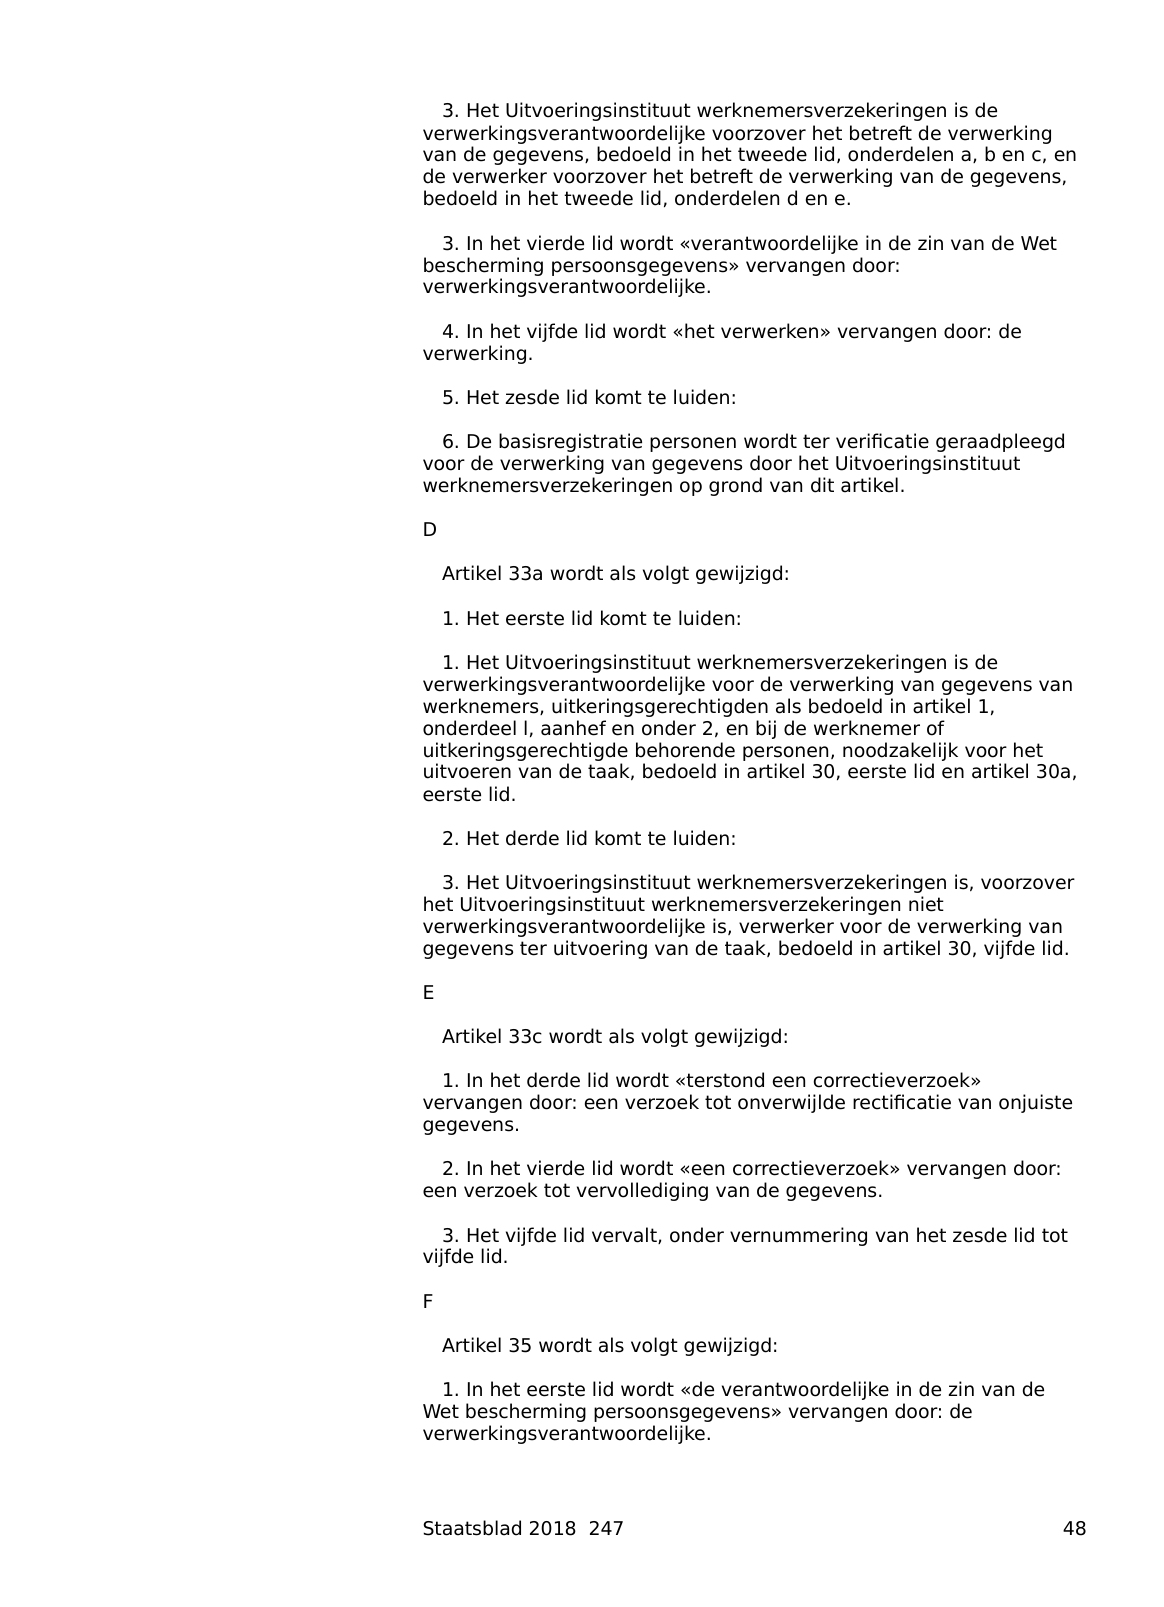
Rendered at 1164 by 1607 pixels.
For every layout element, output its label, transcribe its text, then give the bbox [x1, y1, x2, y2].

text 6. De basisregistratie personen wordt ter verificatie geraadpleegd voor de verwerking van gegevens door het Uitvoeringsinstituut werknemersverzekeringen op grond van dit artikel. [422, 431, 1087, 497]
text 2. In het vierde lid wordt «een correctieverzoek» vervangen door: een verzoek tot vervollediging van de gegevens. [422, 1158, 1087, 1202]
text E [422, 982, 1087, 1004]
text 3. Het Uitvoeringsinstituut werknemersverzekeringen is, voorzover het Uitvoeringsinstituut werknemersverzekeringen niet verwerkingsverantwoordelijke is, verwerker voor de verwerking van gegevens ter uitvoering van de taak, bedoeld in artikel 30, vijfde lid. [422, 872, 1087, 960]
text 4. In het vijfde lid wordt «het verwerken» vervangen door: de verwerking. [422, 321, 1087, 364]
text F [422, 1291, 1087, 1313]
text Artikel 33a wordt als volgt gewijzigd: [422, 563, 1087, 585]
text Artikel 35 wordt als volgt gewijzigd: [422, 1335, 1087, 1357]
text 1. Het eerste lid komt te luiden: [422, 607, 1087, 629]
text 3. Het vijfde lid vervalt, onder vernummering van het zesde lid tot vijfde lid. [422, 1224, 1087, 1268]
text 1. In het derde lid wordt «terstond een correctieverzoek» vervangen door: een verzoek tot onverwijlde rectificatie van onjuiste gegevens. [422, 1070, 1087, 1136]
text 3. Het Uitvoeringsinstituut werknemersverzekeringen is de verwerkingsverantwoordelijke voorzover het betreft de verwerking van de gegevens, bedoeld in het tweede lid, onderdelen a, b en c, en de verwerker voorzover het betreft de verwerking van de gegevens, bedoeld in het tweede lid, onderdelen d en e. [422, 100, 1087, 210]
text D [422, 519, 1087, 541]
text 2. Het derde lid komt te luiden: [422, 828, 1087, 849]
text 1. In het eerste lid wordt «de verantwoordelijke in de zin van de Wet bescherming persoonsgegevens» vervangen door: de verwerkingsverantwoordelijke. [422, 1379, 1087, 1445]
text 1. Het Uitvoeringsinstituut werknemersverzekeringen is de verwerkingsverantwoordelijke voor de verwerking van gegevens van werknemers, uitkeringsgerechtigden als bedoeld in artikel 1, onderdeel l, aanhef en onder 2, en bij de werknemer of uitkeringsgerechtigde behorende personen, noodzakelijk voor het uitvoeren van de taak, bedoeld in artikel 30, eerste lid en artikel 30a, eerste lid. [422, 652, 1087, 805]
text 5. Het zesde lid komt te luiden: [422, 387, 1087, 409]
text 3. In het vierde lid wordt «verantwoordelijke in de zin van de Wet bescherming persoonsgegevens» vervangen door: verwerkingsverantwoordelijke. [422, 232, 1087, 298]
text Artikel 33c wordt als volgt gewijzigd: [422, 1026, 1087, 1048]
